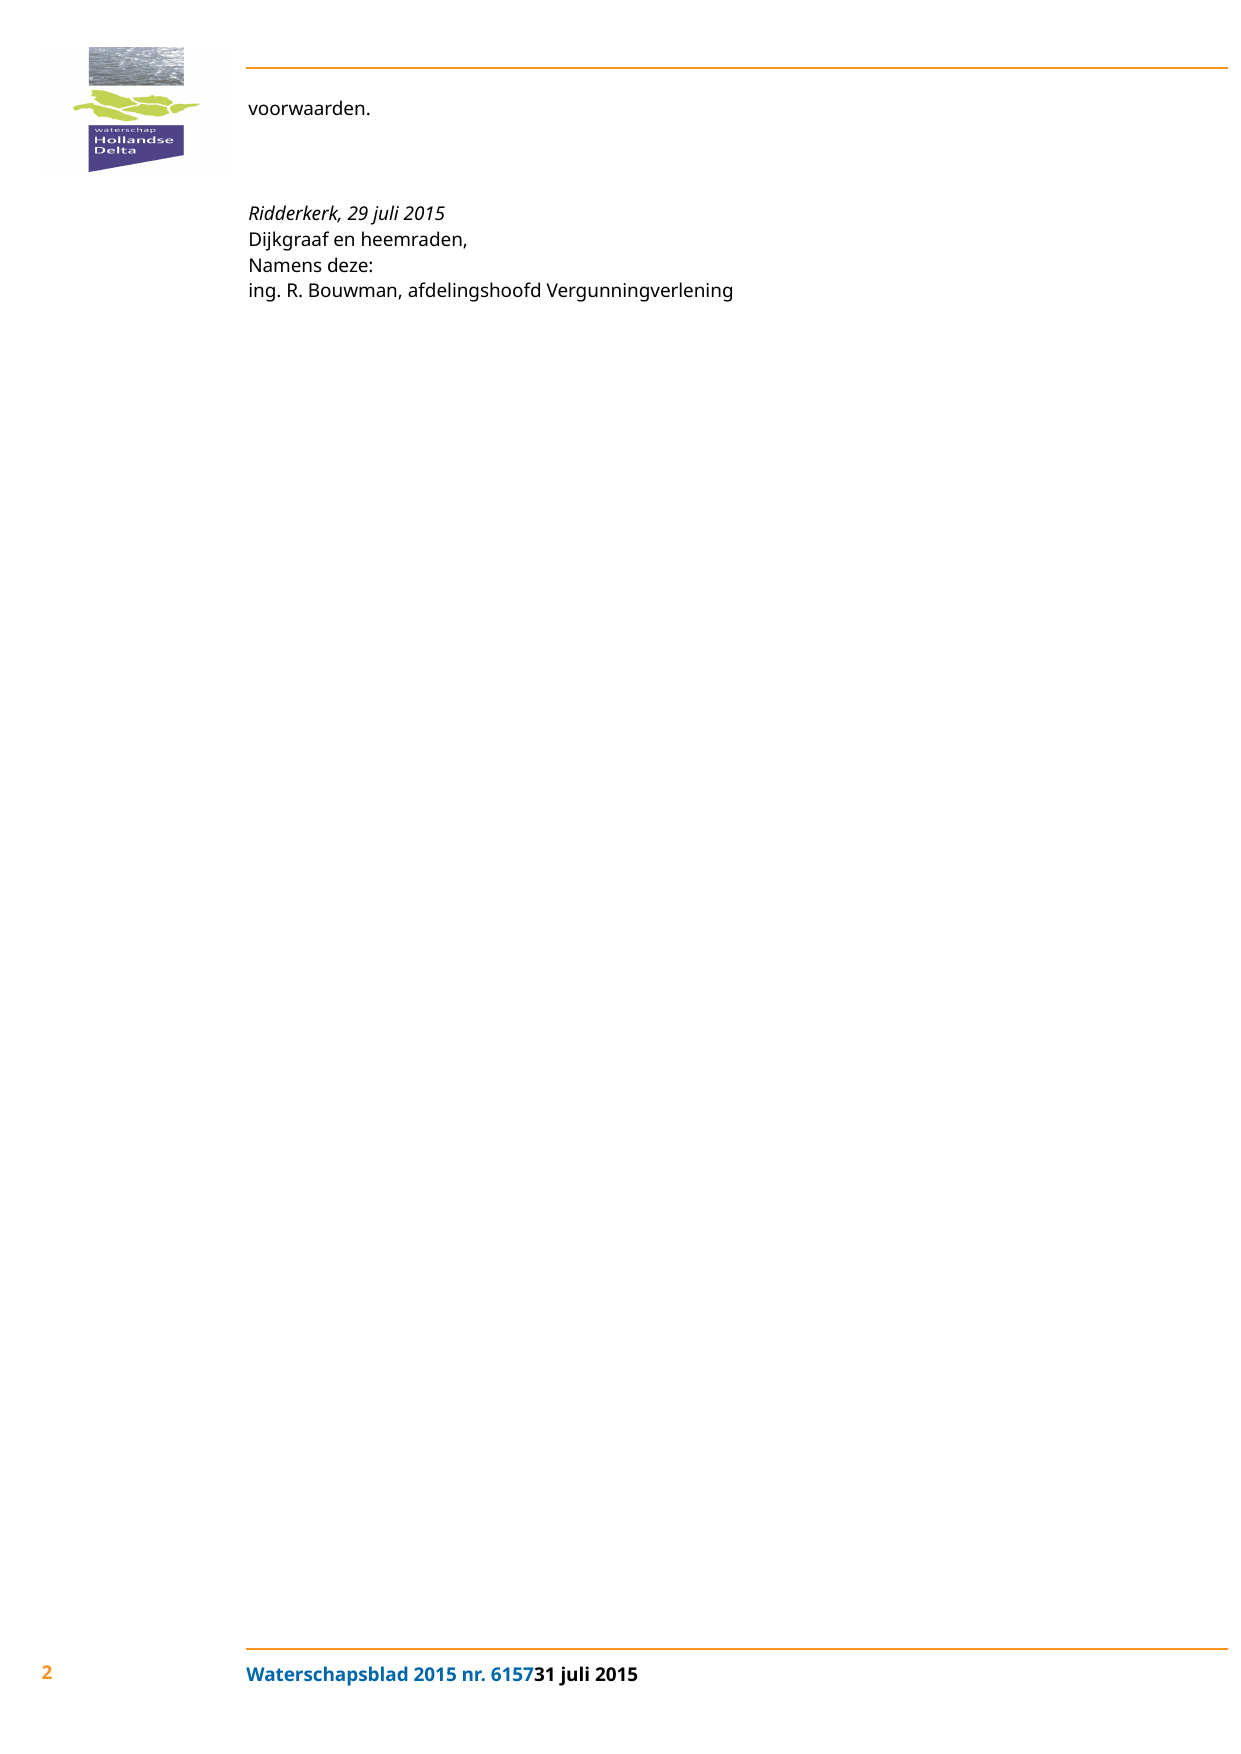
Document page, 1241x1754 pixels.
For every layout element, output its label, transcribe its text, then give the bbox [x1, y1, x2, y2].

picture [41, 47, 231, 172]
text ing. R. Bouwman, afdelingshoofd Vergunningverlening [248, 278, 1152, 303]
text Namens deze: [248, 252, 1152, 278]
text Dijkgraaf en heemraden, [248, 226, 1152, 252]
text voorwaarden. [248, 95, 1152, 121]
text Ridderkerk, 29 juli 2015 [248, 201, 1152, 226]
